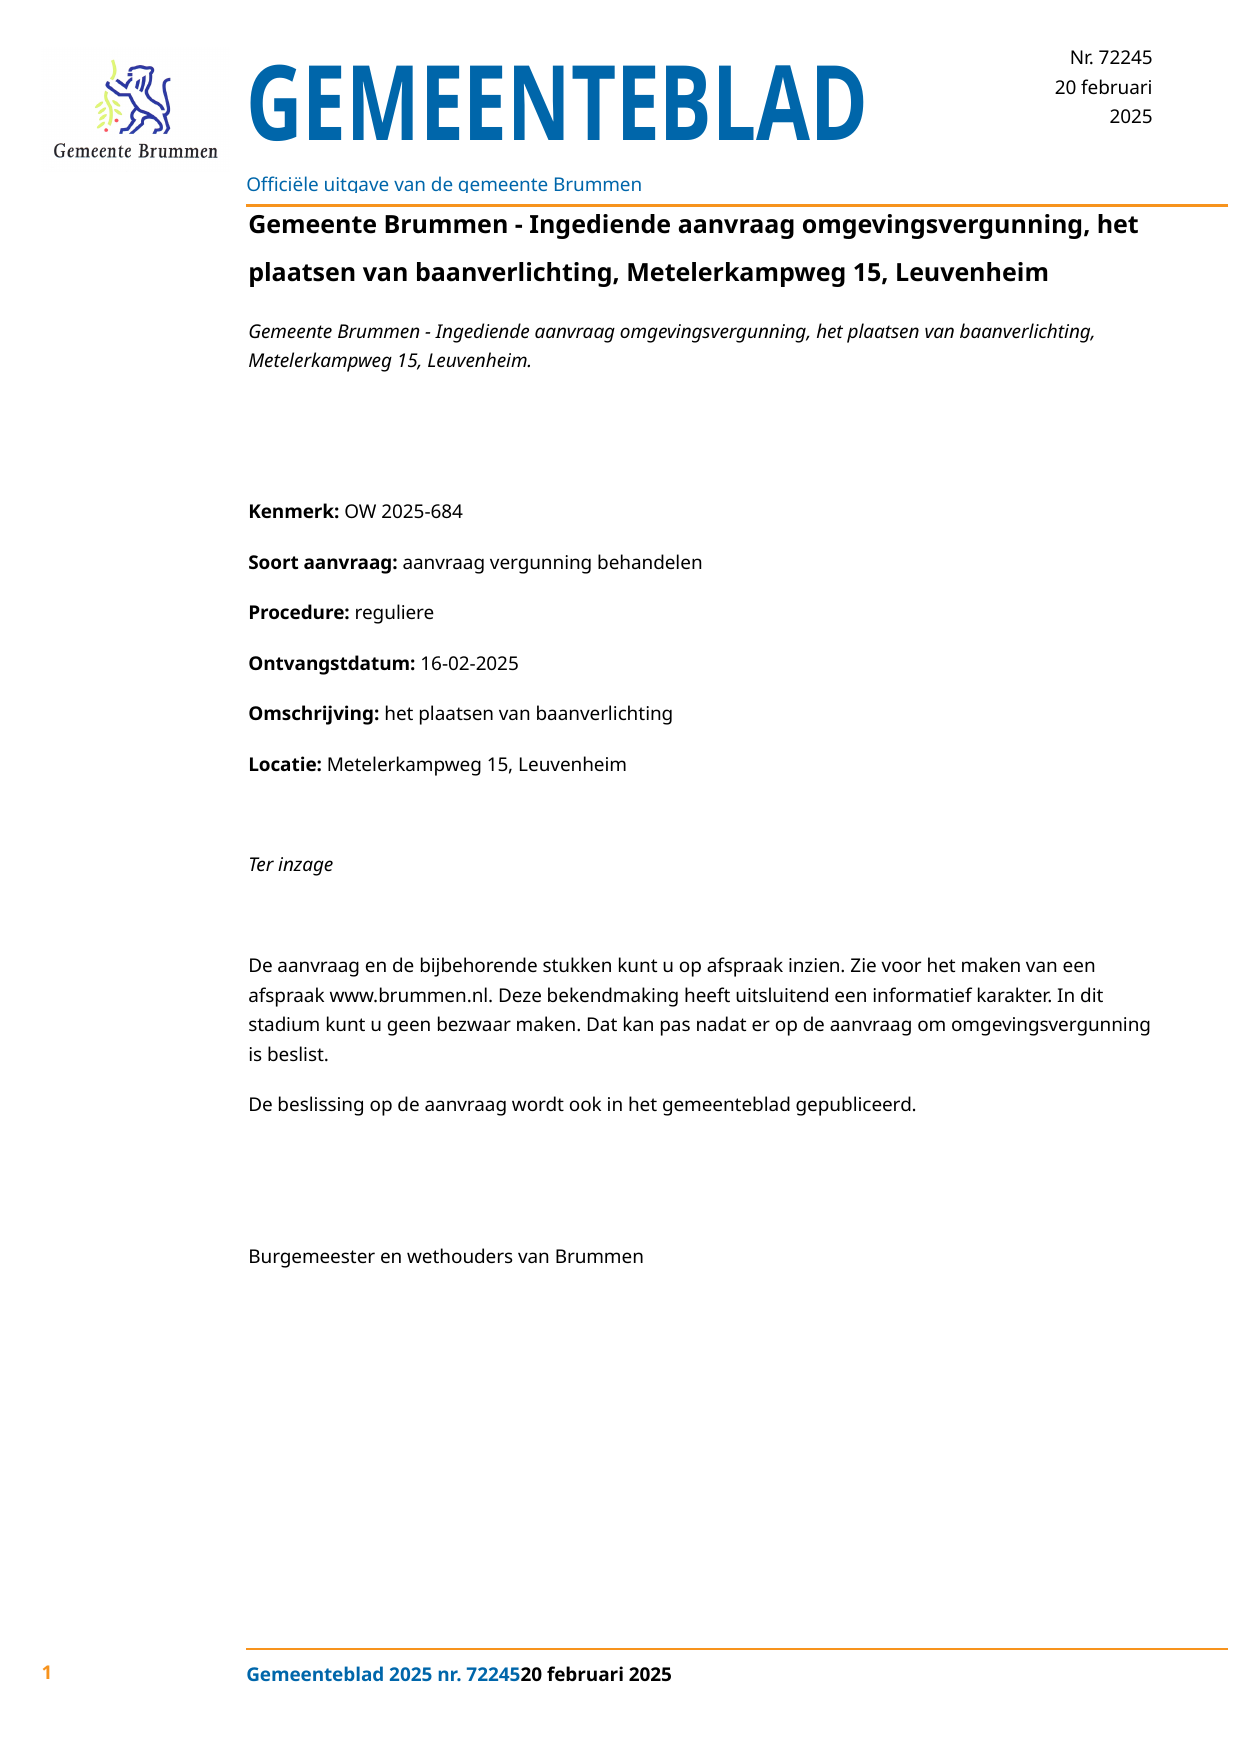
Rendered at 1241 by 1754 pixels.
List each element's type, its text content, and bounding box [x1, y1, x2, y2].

text Burgemeester en wethouders van Brummen [248, 1243, 1152, 1269]
text Ter inzage [248, 852, 1152, 877]
text Gemeente Brummen - Ingediende aanvraag omgevingsvergunning, het plaatsen van baanverlichting, Metelerkampweg 15, Leuvenheim. [248, 318, 1152, 373]
text De beslissing op de aanvraag wordt ook in het gemeenteblad gepubliceerd. [248, 1092, 1152, 1117]
picture [41, 47, 231, 172]
text De aanvraag en de bijbehorende stukken kunt u op afspraak inzien. Zie voor het maken van een afspraak www.brummen.nl. Deze bekendmaking heeft uitsluitend een informatief karakter. In dit stadium kunt u geen bezwaar maken. Dat kan pas nadat er op de aanvraag om omgevingsvergunning is beslist. [248, 952, 1152, 1067]
text Omschrijving: het plaatsen van baanverlichting [248, 700, 1152, 726]
text Gemeente Brummen - Ingediende aanvraag omgevingsvergunning, het plaatsen van baanverlichting, Metelerkampweg 15, Leuvenheim [248, 207, 1152, 288]
text Kenmerk: OW 2025-684 [248, 499, 1152, 524]
text Procedure: reguliere [248, 599, 1152, 625]
text Ontvangstdatum: 16-02-2025 [248, 650, 1152, 676]
text Soort aanvraag: aanvraag vergunning behandelen [248, 549, 1152, 575]
text Locatie: Metelerkampweg 15, Leuvenheim [248, 751, 1152, 777]
